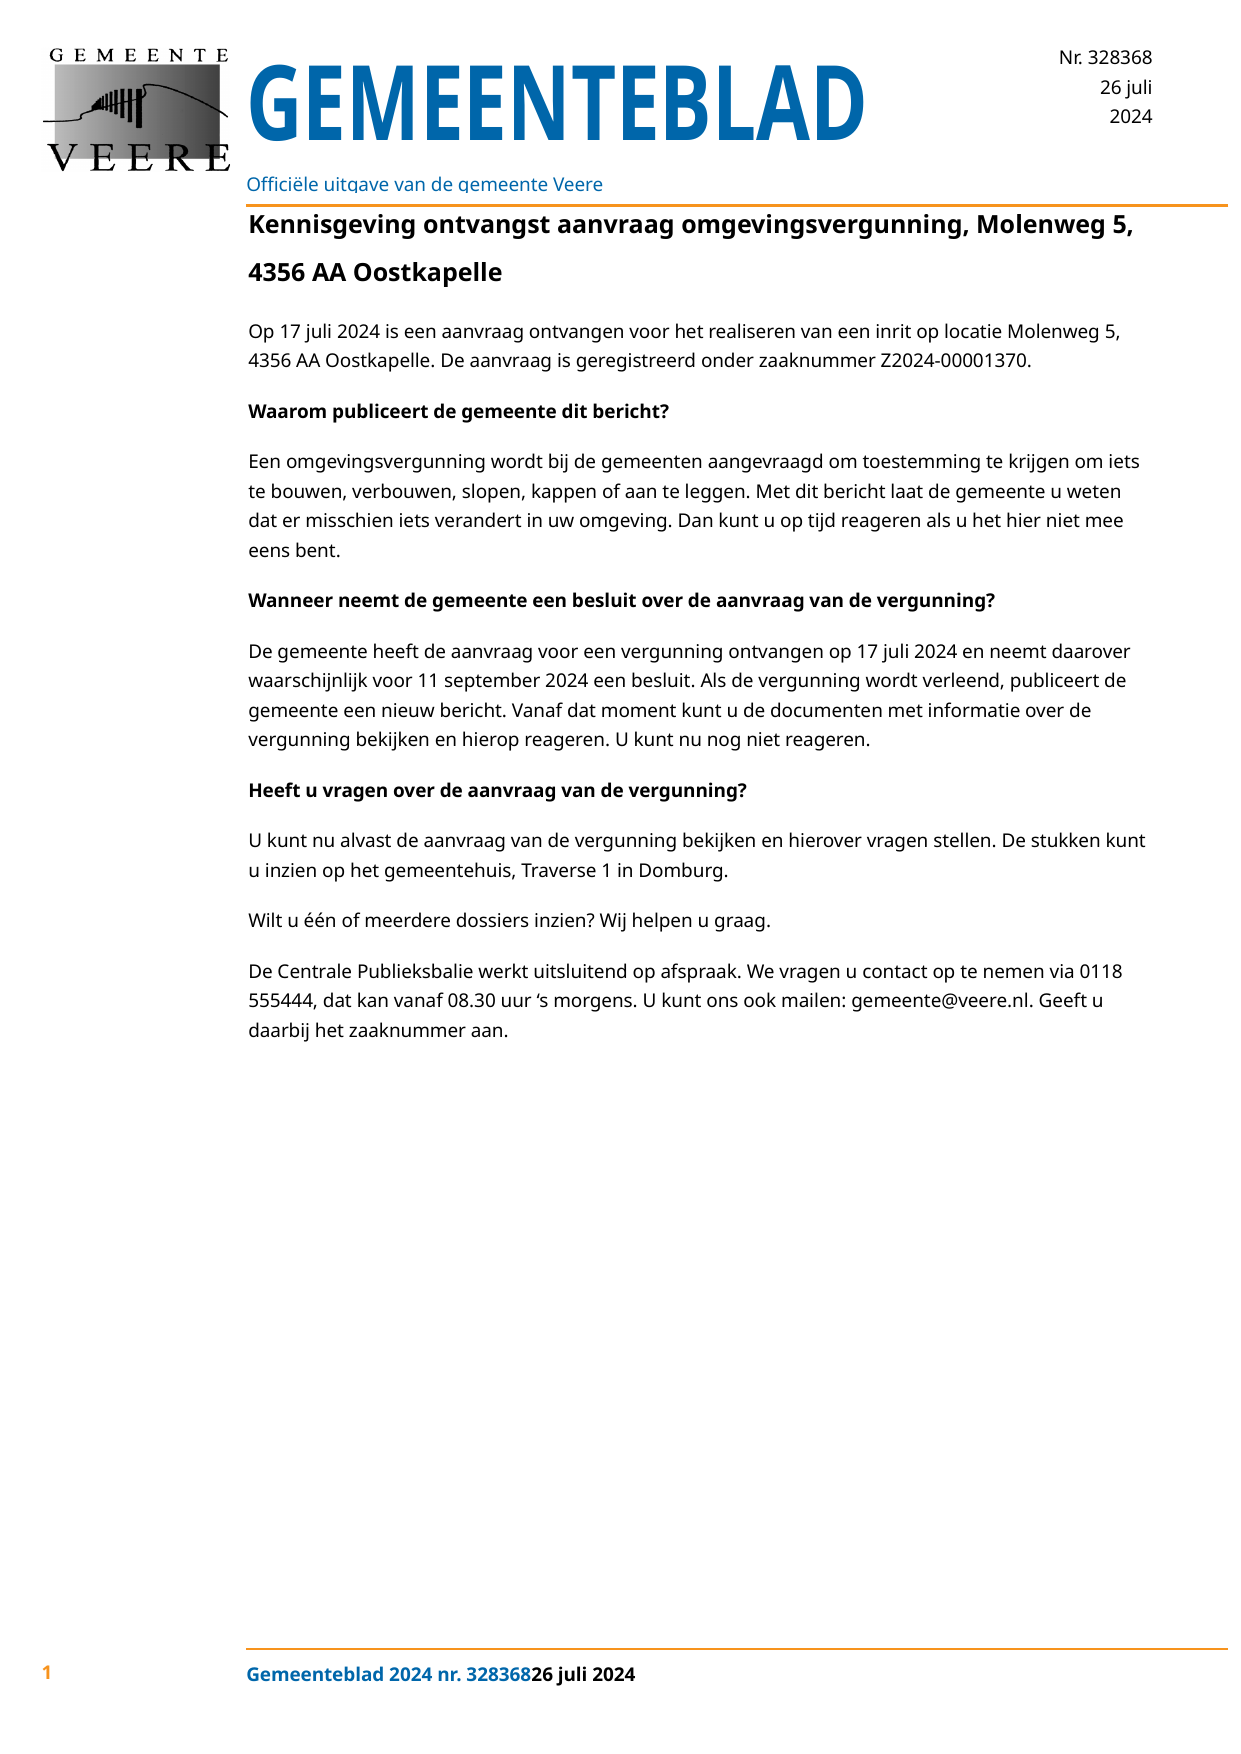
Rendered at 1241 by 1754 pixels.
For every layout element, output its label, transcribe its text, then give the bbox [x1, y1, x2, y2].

picture [41, 47, 231, 172]
text De gemeente heeft de aanvraag voor een vergunning ontvangen op 17 juli 2024 en neemt daarover waarschijnlijk voor 11 september 2024 een besluit. Als de vergunning wordt verleend, publiceert de gemeente een nieuw bericht. Vanaf dat moment kunt u de documenten met informatie over de vergunning bekijken en hierop reageren. U kunt nu nog niet reageren. [248, 638, 1152, 752]
text Een omgevingsvergunning wordt bij de gemeenten aangevraagd om toestemming te krijgen om iets te bouwen, verbouwen, slopen, kappen of aan te leggen. Met dit bericht laat de gemeente u weten dat er misschien iets verandert in uw omgeving. Dan kunt u op tijd reageren als u het hier niet mee eens bent. [248, 448, 1152, 563]
text Kennisgeving ontvangst aanvraag omgevingsvergunning, Molenweg 5, 4356 AA Oostkapelle [248, 207, 1152, 288]
text Wanneer neemt de gemeente een besluit over de aanvraag van de vergunning? [248, 587, 1152, 613]
text U kunt nu alvast de aanvraag van de vergunning bekijken en hierover vragen stellen. De stukken kunt u inzien op het gemeentehuis, Traverse 1 in Domburg. [248, 827, 1152, 883]
text De Centrale Publieksbalie werkt uitsluitend op afspraak. We vragen u contact op te nemen via 0118 555444, dat kan vanaf 08.30 uur ‘s morgens. U kunt ons ook mailen: gemeente@veere.nl. Geeft u daarbij het zaaknummer aan. [248, 958, 1152, 1043]
text Op 17 juli 2024 is een aanvraag ontvangen voor het realiseren van een inrit op locatie Molenweg 5, 4356 AA Oostkapelle. De aanvraag is geregistreerd onder zaaknummer Z2024-00001370. [248, 318, 1152, 373]
text Wilt u één of meerdere dossiers inzien? Wij helpen u graag. [248, 907, 1152, 933]
text Heeft u vragen over de aanvraag van de vergunning? [248, 777, 1152, 803]
text Waarom publiceert de gemeente dit bericht? [248, 398, 1152, 424]
